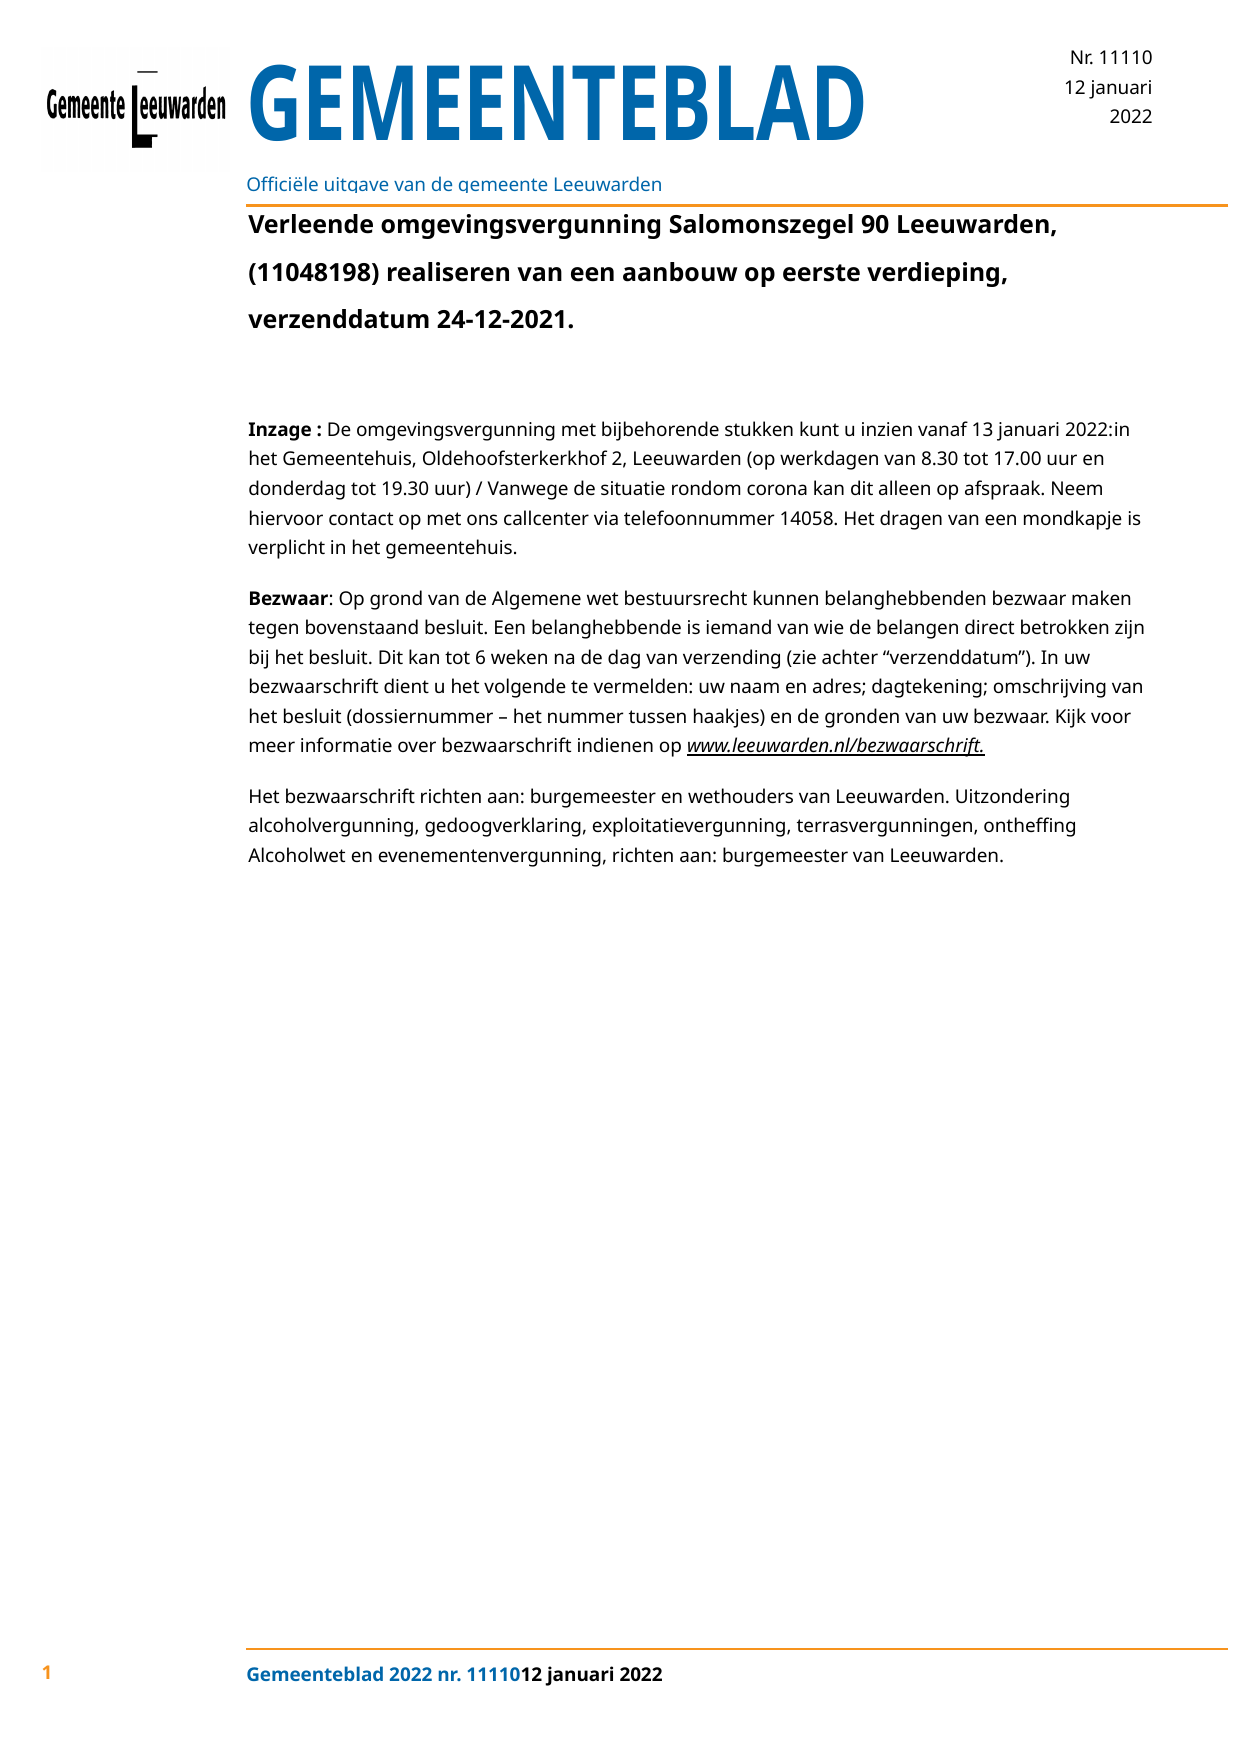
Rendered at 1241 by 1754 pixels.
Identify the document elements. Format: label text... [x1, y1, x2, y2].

text Inzage : De omgevingsvergunning met bijbehorende stukken kunt u inzien vanaf 13 januari 2022:in het Gemeentehuis, Oldehoofsterkerkhof 2, Leeuwarden (op werkdagen van 8.30 tot 17.00 uur en donderdag tot 19.30 uur) / Vanwege de situatie rondom corona kan dit alleen op afspraak. Neem hiervoor contact op met ons callcenter via telefoonnummer 14058. Het dragen van een mondkapje is verplicht in het gemeentehuis. [248, 416, 1152, 560]
text Bezwaar: Op grond van de Algemene wet bestuursrecht kunnen belanghebbenden bezwaar maken tegen bovenstaand besluit. Een belanghebbende is iemand van wie de belangen direct betrokken zijn bij het besluit. Dit kan tot 6 weken na de dag van verzending (zie achter “verzenddatum”). In uw bezwaarschrift dient u het volgende te vermelden: uw naam en adres; dagtekening; omschrijving van het besluit (dossiernummer – het nummer tussen haakjes) en de gronden van uw bezwaar. Kijk voor meer informatie over bezwaarschrift indienen op www.leeuwarden.nl/bezwaarschrift. [248, 585, 1152, 758]
text Het bezwaarschrift richten aan: burgemeester en wethouders van Leeuwarden. Uitzondering alcoholvergunning, gedoogverklaring, exploitatievergunning, terrasvergunningen, ontheffing Alcoholwet en evenementenvergunning, richten aan: burgemeester van Leeuwarden. [248, 783, 1152, 868]
picture [41, 47, 231, 172]
text Verleende omgevingsvergunning Salomonszegel 90 Leeuwarden, (11048198) realiseren van een aanbouw op eerste verdieping, verzenddatum 24-12-2021. [248, 207, 1152, 336]
